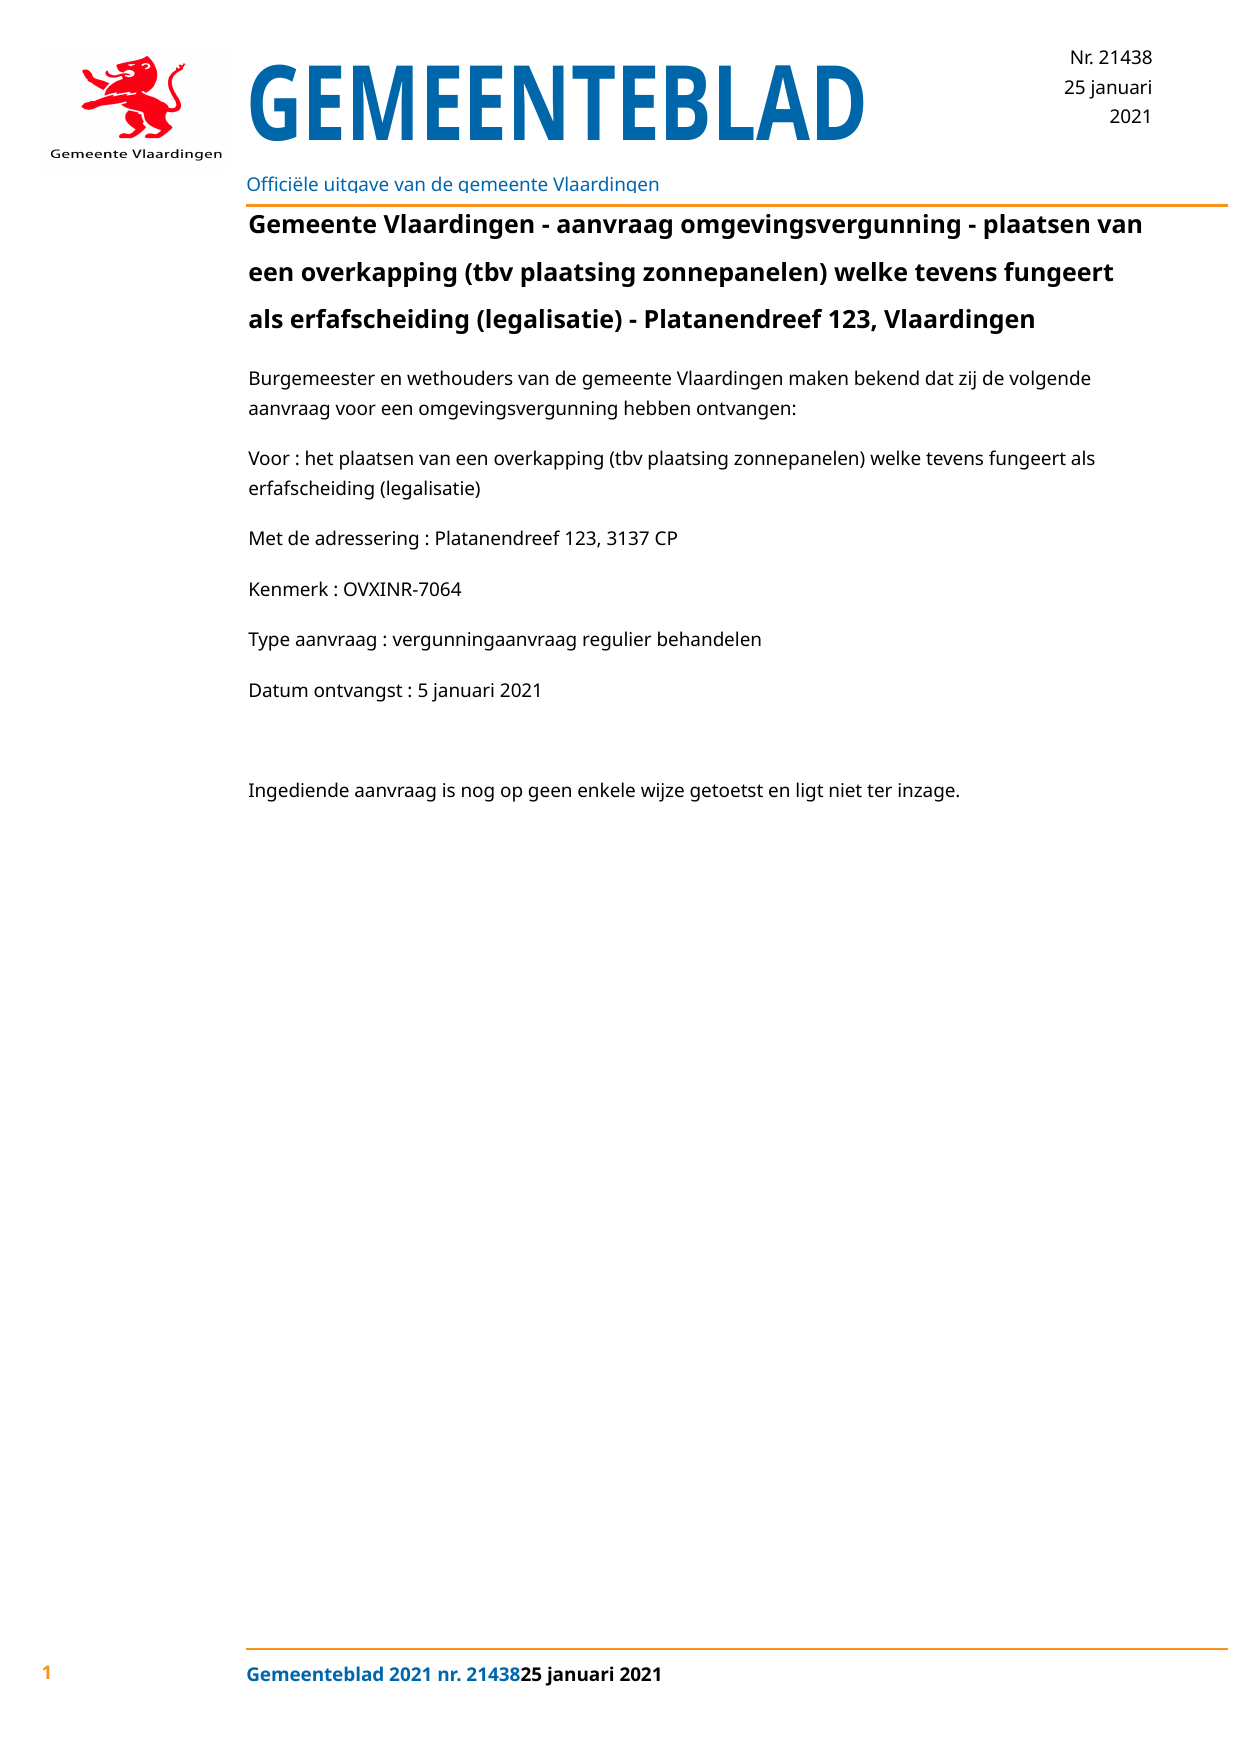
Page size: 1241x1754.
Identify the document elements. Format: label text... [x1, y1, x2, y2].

picture [41, 47, 231, 172]
text Voor : het plaatsen van een overkapping (tbv plaatsing zonnepanelen) welke tevens fungeert als erfafscheiding (legalisatie) [248, 446, 1152, 501]
text Kenmerk : OVXINR-7064 [248, 576, 1152, 602]
text Datum ontvangst : 5 januari 2021 [248, 677, 1152, 702]
text Gemeente Vlaardingen - aanvraag omgevingsvergunning - plaatsen van een overkapping (tbv plaatsing zonnepanelen) welke tevens fungeert als erfafscheiding (legalisatie) - Platanendreef 123, Vlaardingen [248, 207, 1152, 336]
text Ingediende aanvraag is nog op geen enkele wijze getoetst en ligt niet ter inzage. [248, 778, 1152, 803]
text Burgemeester en wethouders van de gemeente Vlaardingen maken bekend dat zij de volgende aanvraag voor een omgevingsvergunning hebben ontvangen: [248, 366, 1152, 421]
text Met de adressering : Platanendreef 123, 3137 CP [248, 526, 1152, 551]
text Type aanvraag : vergunningaanvraag regulier behandelen [248, 626, 1152, 652]
